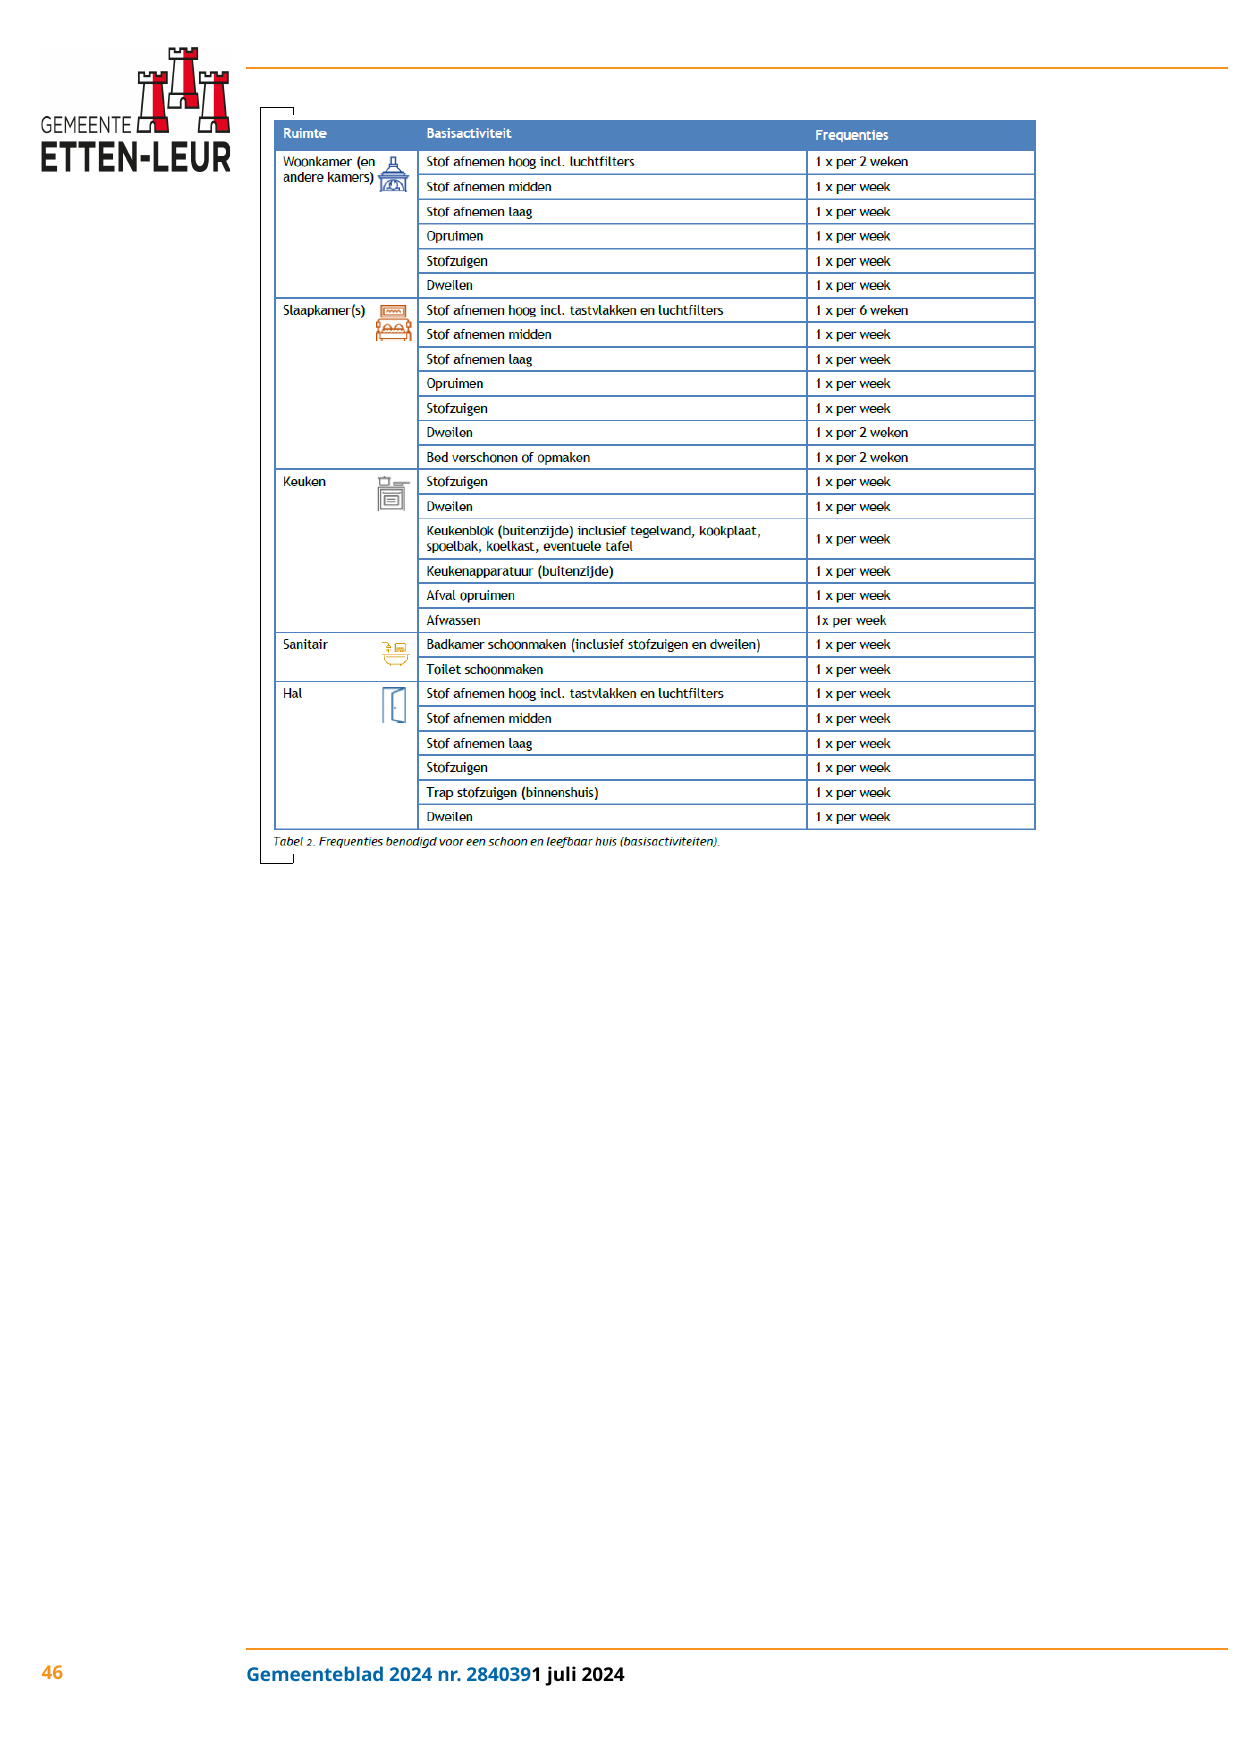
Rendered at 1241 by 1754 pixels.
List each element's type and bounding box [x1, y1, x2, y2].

picture [41, 47, 231, 172]
picture [268, 115, 1037, 854]
